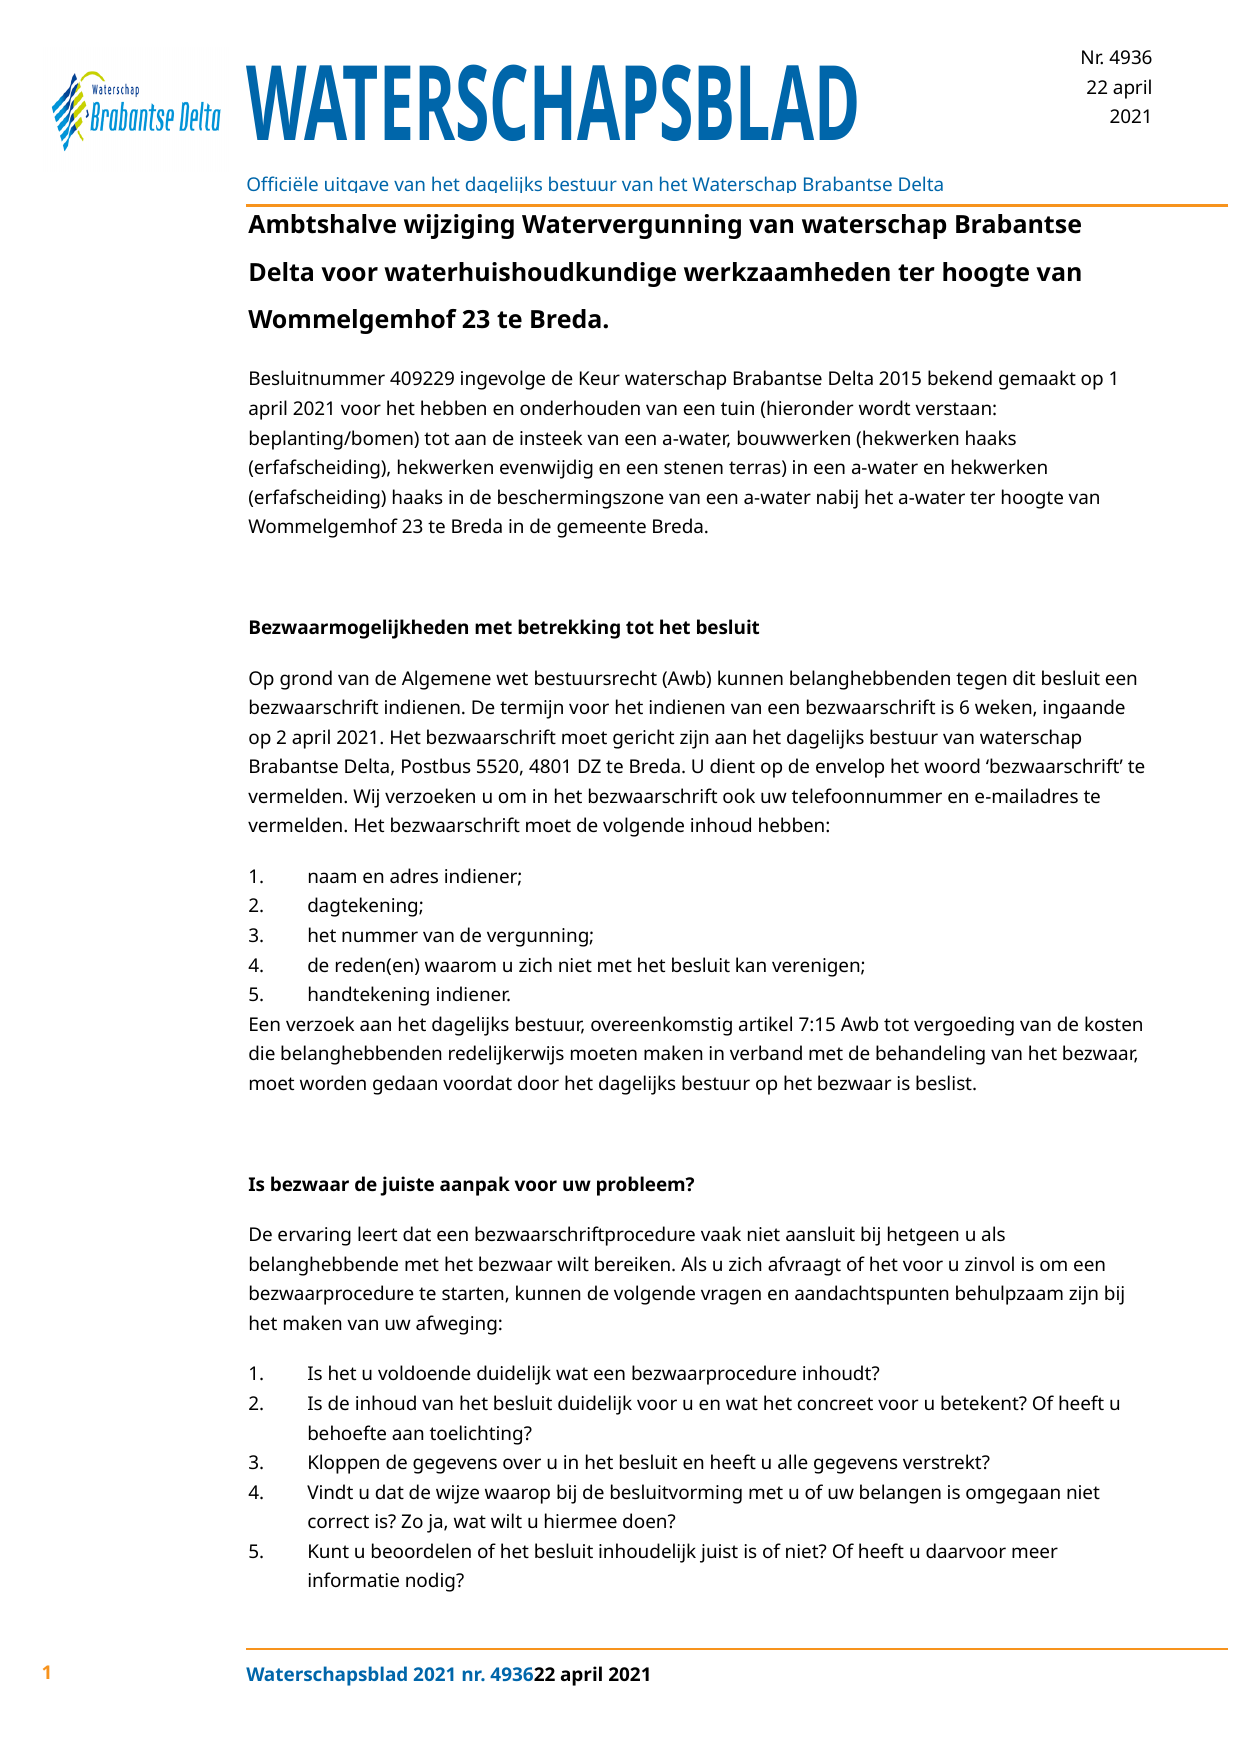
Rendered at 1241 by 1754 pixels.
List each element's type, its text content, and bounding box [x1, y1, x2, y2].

text Op grond van de Algemene wet bestuursrecht (Awb) kunnen belanghebbenden tegen dit besluit een bezwaarschrift indienen. De termijn voor het indienen van een bezwaarschrift is 6 weken, ingaande op 2 april 2021. Het bezwaarschrift moet gericht zijn aan het dagelijks bestuur van waterschap Brabantse Delta, Postbus 5520, 4801 DZ te Breda. U dient op de envelop het woord ‘bezwaarschrift’ te vermelden. Wij verzoeken u om in het bezwaarschrift ook uw telefoonnummer en e‑mailadres te vermelden. Het bezwaarschrift moet de volgende inhoud hebben: [248, 665, 1152, 838]
list handtekening indiener. [248, 981, 1152, 1007]
list dagtekening; [248, 893, 1152, 918]
text Bezwaarmogelijkheden met betrekking tot het besluit [248, 614, 1152, 640]
text Ambtshalve wijziging Watervergunning van waterschap Brabantse Delta voor waterhuishoudkundige werkzaamheden ter hoogte van Wommelgemhof 23 te Breda. [248, 207, 1152, 336]
text Besluitnummer 409229 ingevolge de Keur waterschap Brabantse Delta 2015 bekend gemaakt op 1 april 2021 voor het hebben en onderhouden van een tuin (hieronder wordt verstaan: beplanting/bomen) tot aan de insteek van een a-water, bouwwerken (hekwerken haaks (erfafscheiding), hekwerken evenwijdig en een stenen terras) in een a-water en hekwerken (erfafscheiding) haaks in de beschermingszone van een a-water nabij het a-water ter hoogte van Wommelgemhof 23 te Breda in de gemeente Breda. [248, 366, 1152, 539]
picture [41, 47, 231, 172]
text Is bezwaar de juiste aanpak voor uw probleem? [248, 1171, 1152, 1197]
list de reden(en) waarom u zich niet met het besluit kan verenigen; [248, 952, 1152, 977]
list het nummer van de vergunning; [248, 922, 1152, 948]
list Kunt u beoordelen of het besluit inhoudelijk juist is of niet? Of heeft u daarvoor meer informatie nodig? [248, 1538, 1152, 1593]
list naam en adres indiener; [248, 863, 1152, 889]
list Is het u voldoende duidelijk wat een bezwaarprocedure inhoudt? [248, 1361, 1152, 1386]
text De ervaring leert dat een bezwaarschriftprocedure vaak niet aansluit bij hetgeen u als belanghebbende met het bezwaar wilt bereiken. Als u zich afvraagt of het voor u zinvol is om een bezwaarprocedure te starten, kunnen de volgende vragen en aandachtspunten behulpzaam zijn bij het maken van uw afweging: [248, 1221, 1152, 1336]
list Kloppen de gegevens over u in het besluit en heeft u alle gegevens verstrekt? [248, 1449, 1152, 1475]
text Een verzoek aan het dagelijks bestuur, overeenkomstig artikel 7:15 Awb tot vergoeding van de kosten die belanghebbenden redelijkerwijs moeten maken in verband met de behandeling van het bezwaar, moet worden gedaan voordat door het dagelijks bestuur op het bezwaar is beslist. [248, 1011, 1152, 1096]
list Vindt u dat de wijze waarop bij de besluitvorming met u of uw belangen is omgegaan niet correct is? Zo ja, wat wilt u hiermee doen? [248, 1479, 1152, 1534]
list Is de inhoud van het besluit duidelijk voor u en wat het concreet voor u betekent? Of heeft u behoefte aan toelichting? [248, 1390, 1152, 1445]
